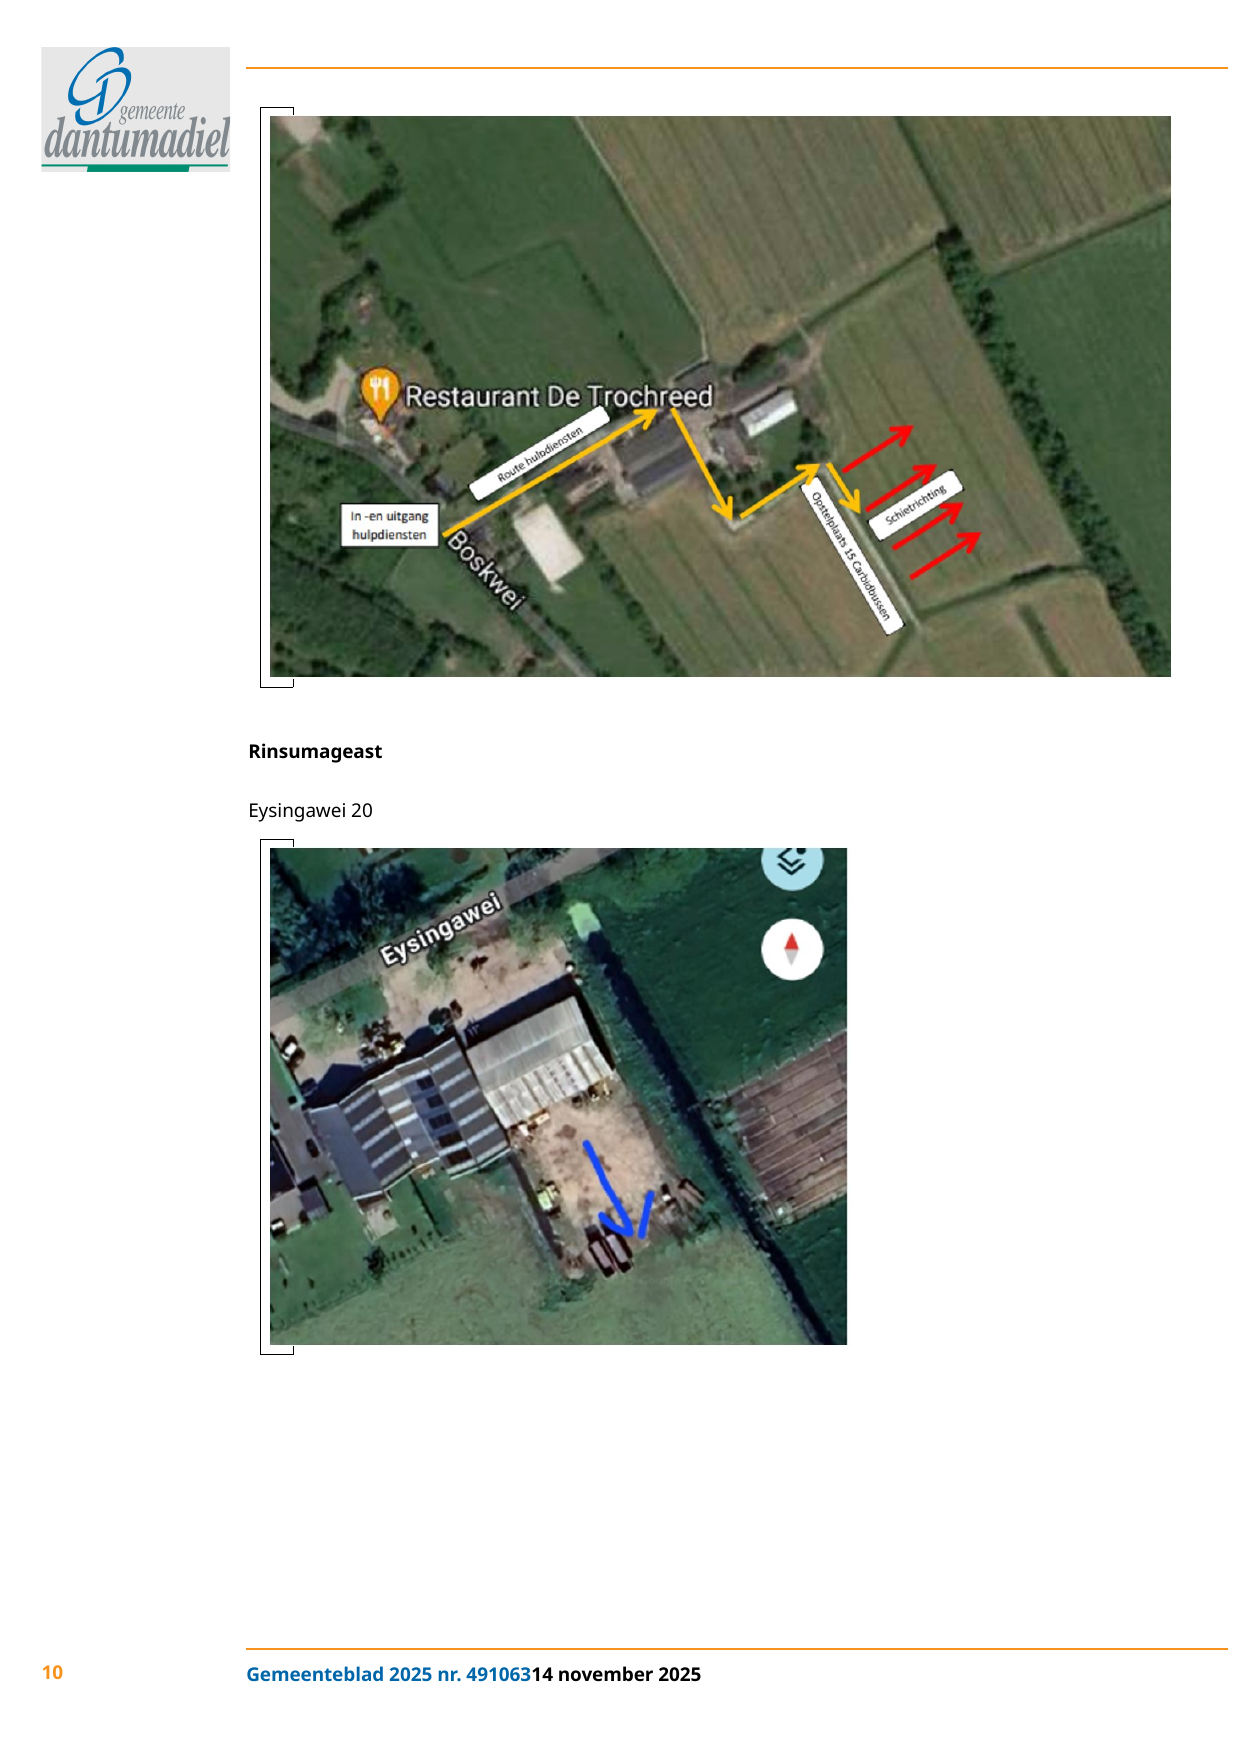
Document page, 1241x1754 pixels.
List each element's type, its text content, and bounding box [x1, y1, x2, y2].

text Eysingawei 20 [248, 797, 1152, 823]
picture [268, 847, 1173, 1346]
picture [41, 47, 231, 172]
picture [268, 115, 1173, 679]
text Rinsumageast [248, 738, 1152, 764]
